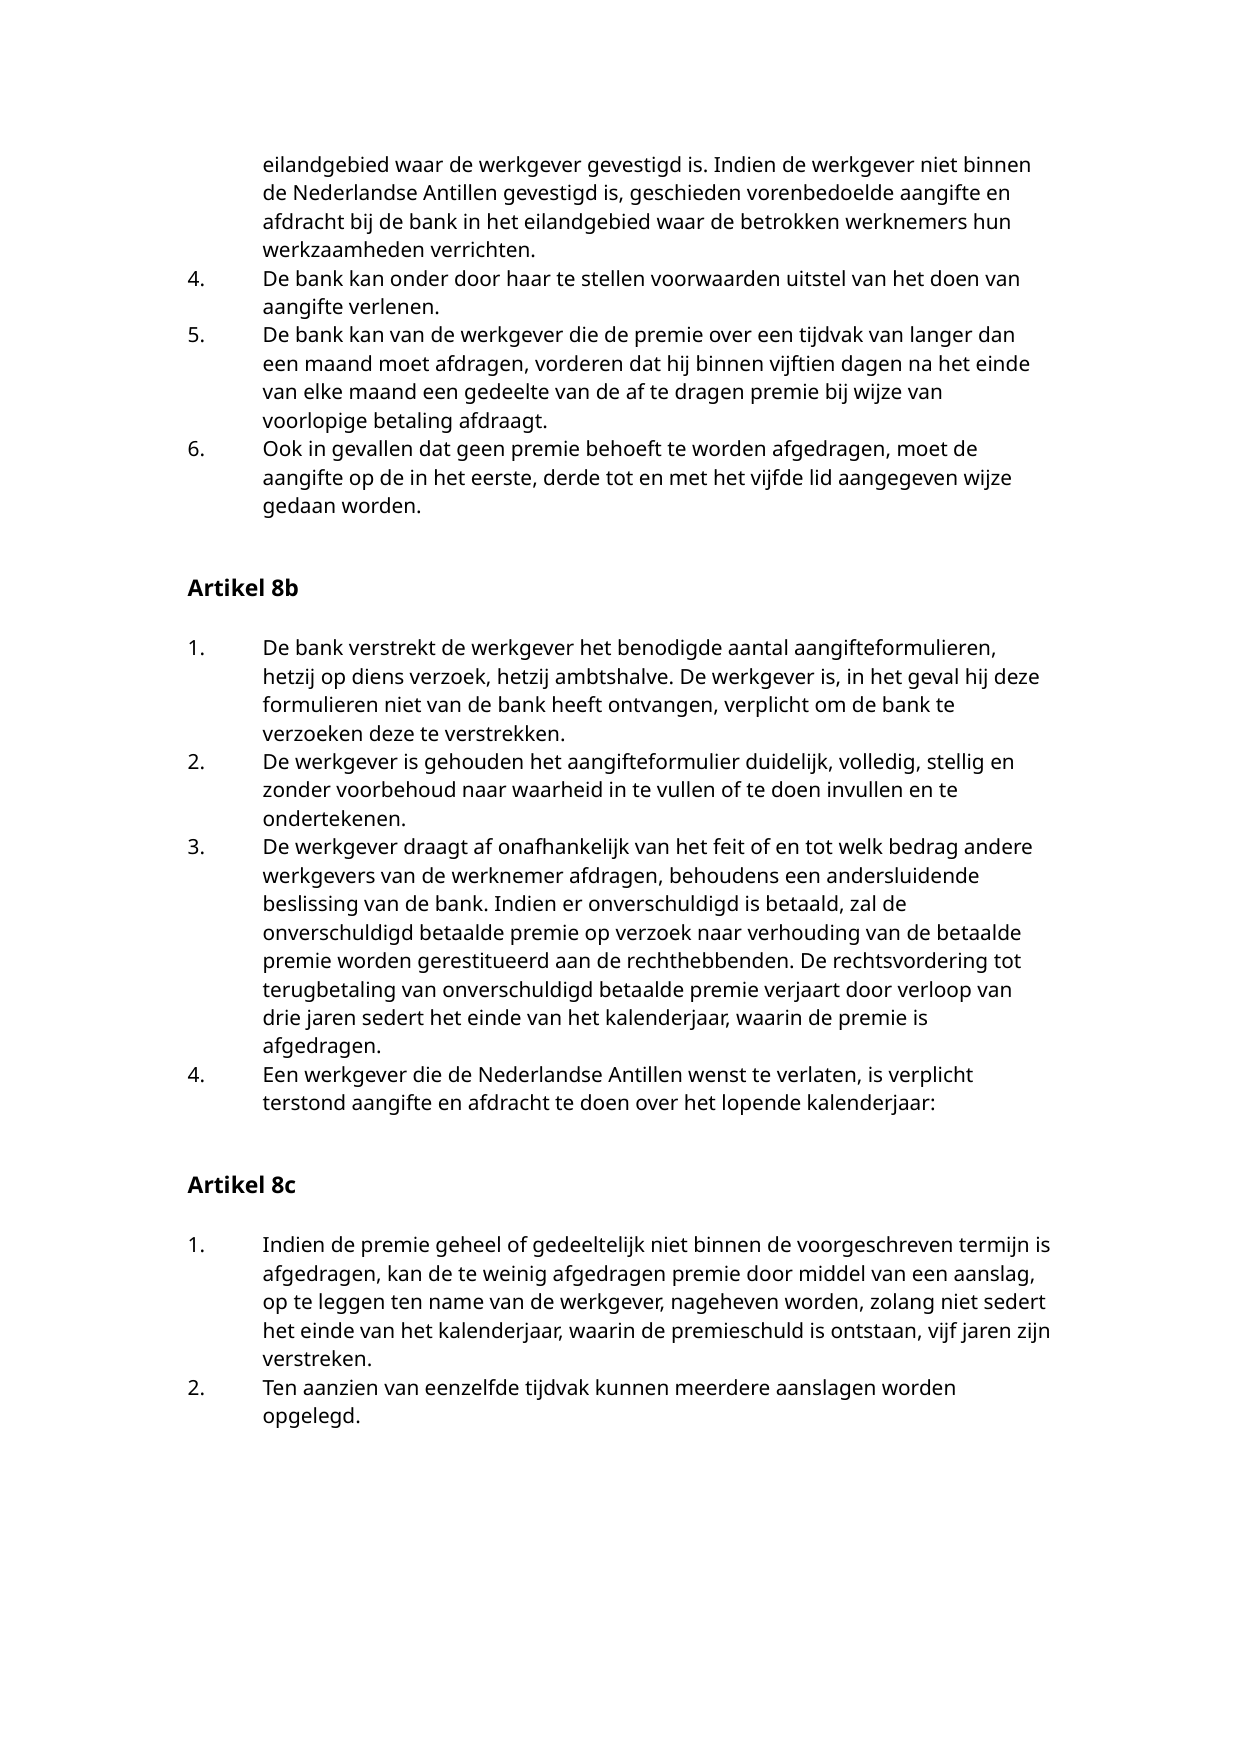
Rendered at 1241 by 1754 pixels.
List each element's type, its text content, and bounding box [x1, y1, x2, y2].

list Indien de premie geheel of gedeeltelijk niet binnen de voorgeschreven termijn is afgedragen, kan de te weinig afgedragen premie door middel van een aanslag, op te leggen ten name van de werkgever, nageheven worden, zolang niet sedert het einde van het kalenderjaar, waarin de premieschuld is ontstaan, vijf jaren zijn verstreken. [187, 1231, 1053, 1373]
list De bank verstrekt de werkgever het benodigde aantal aangifteformulieren, hetzij op diens verzoek, hetzij ambtshalve. De werkgever is, in het geval hij deze formulieren niet van de bank heeft ontvangen, verplicht om de bank te verzoeken deze te verstrekken. [187, 633, 1053, 747]
list Ook in gevallen dat geen premie behoeft te worden afgedragen, moet de aangifte op de in het eerste, derde tot en met het vijfde lid aangegeven wijze gedaan worden. [187, 434, 1053, 520]
list De bank kan van de werkgever die de premie over een tijdvak van langer dan een maand moet afdragen, vorderen dat hij binnen vijftien dagen na het einde van elke maand een gedeelte van de af te dragen premie bij wijze van voorlopige betaling afdraagt. [187, 321, 1053, 434]
list De werkgever draagt af onafhankelijk van het feit of en tot welk bedrag andere werkgevers van de werknemer afdragen, behoudens een andersluidende beslissing van de bank. Indien er onverschuldigd is betaald, zal de onverschuldigd betaalde premie op verzoek naar verhouding van de betaalde premie worden gerestitueerd aan de rechthebbenden. De rechtsvordering tot terugbetaling van onverschuldigd betaalde premie verjaart door verloop van drie jaren sedert het einde van het kalenderjaar, waarin de premie is afgedragen. [187, 832, 1053, 1060]
list Een werkgever die de Nederlandse Antillen wenst te verlaten, is verplicht terstond aangifte en afdracht te doen over het lopende kalenderjaar: [187, 1060, 1053, 1117]
subtitle Artikel 8b [187, 572, 1053, 603]
list De bank kan onder door haar te stellen voorwaarden uitstel van het doen van aangifte verlenen. [187, 264, 1053, 321]
list De werkgever is gehouden het aangifteformulier duidelijk, volledig, stellig en zonder voorbehoud naar waarheid in te vullen of te doen invullen en te ondertekenen. [187, 747, 1053, 832]
list Ten aanzien van eenzelfde tijdvak kunnen meerdere aanslagen worden opgelegd. [187, 1373, 1053, 1430]
subtitle Artikel 8c [187, 1169, 1053, 1201]
list eilandgebied waar de werkgever gevestigd is. Indien de werkgever niet binnen de Nederlandse Antillen gevestigd is, geschieden vorenbedoelde aangifte en afdracht bij de bank in het eilandgebied waar de betrokken werknemers hun werkzaamheden verrichten. [187, 150, 1053, 264]
